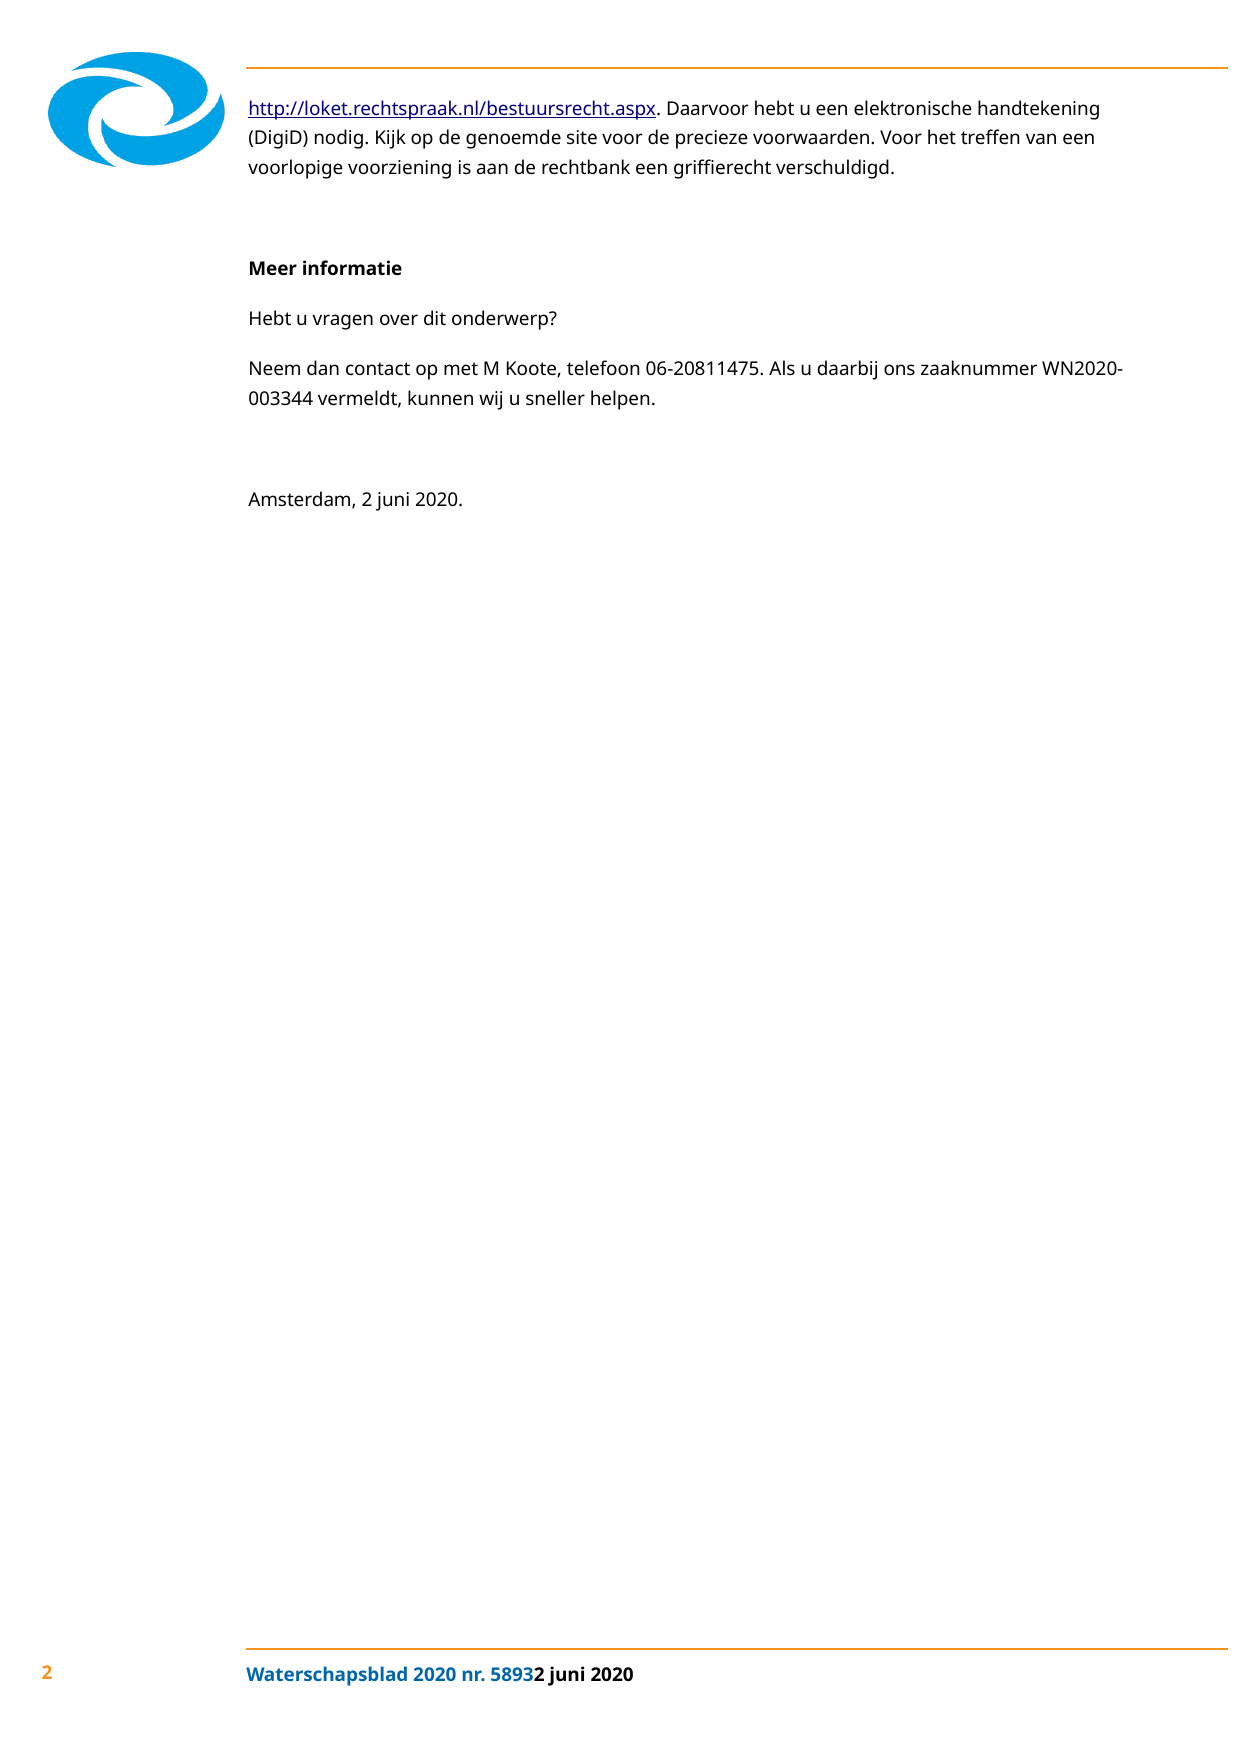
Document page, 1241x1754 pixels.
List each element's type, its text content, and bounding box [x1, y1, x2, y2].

text http://loket.rechtspraak.nl/bestuursrecht.aspx. Daarvoor hebt u een elektronische handtekening (DigiD) nodig. Kijk op de genoemde site voor de precieze voorwaarden. Voor het treffen van een voorlopige voorziening is aan de rechtbank een griffierecht verschuldigd. [248, 95, 1152, 180]
picture [41, 47, 231, 172]
text Hebt u vragen over dit onderwerp? [248, 305, 1152, 331]
text Amsterdam, 2 juni 2020. [248, 486, 1152, 512]
text Neem dan contact op met M Koote, telefoon 06-20811475. Als u daarbij ons zaaknummer WN2020-003344 vermeldt, kunnen wij u sneller helpen. [248, 356, 1152, 411]
text Meer informatie [248, 255, 1152, 281]
